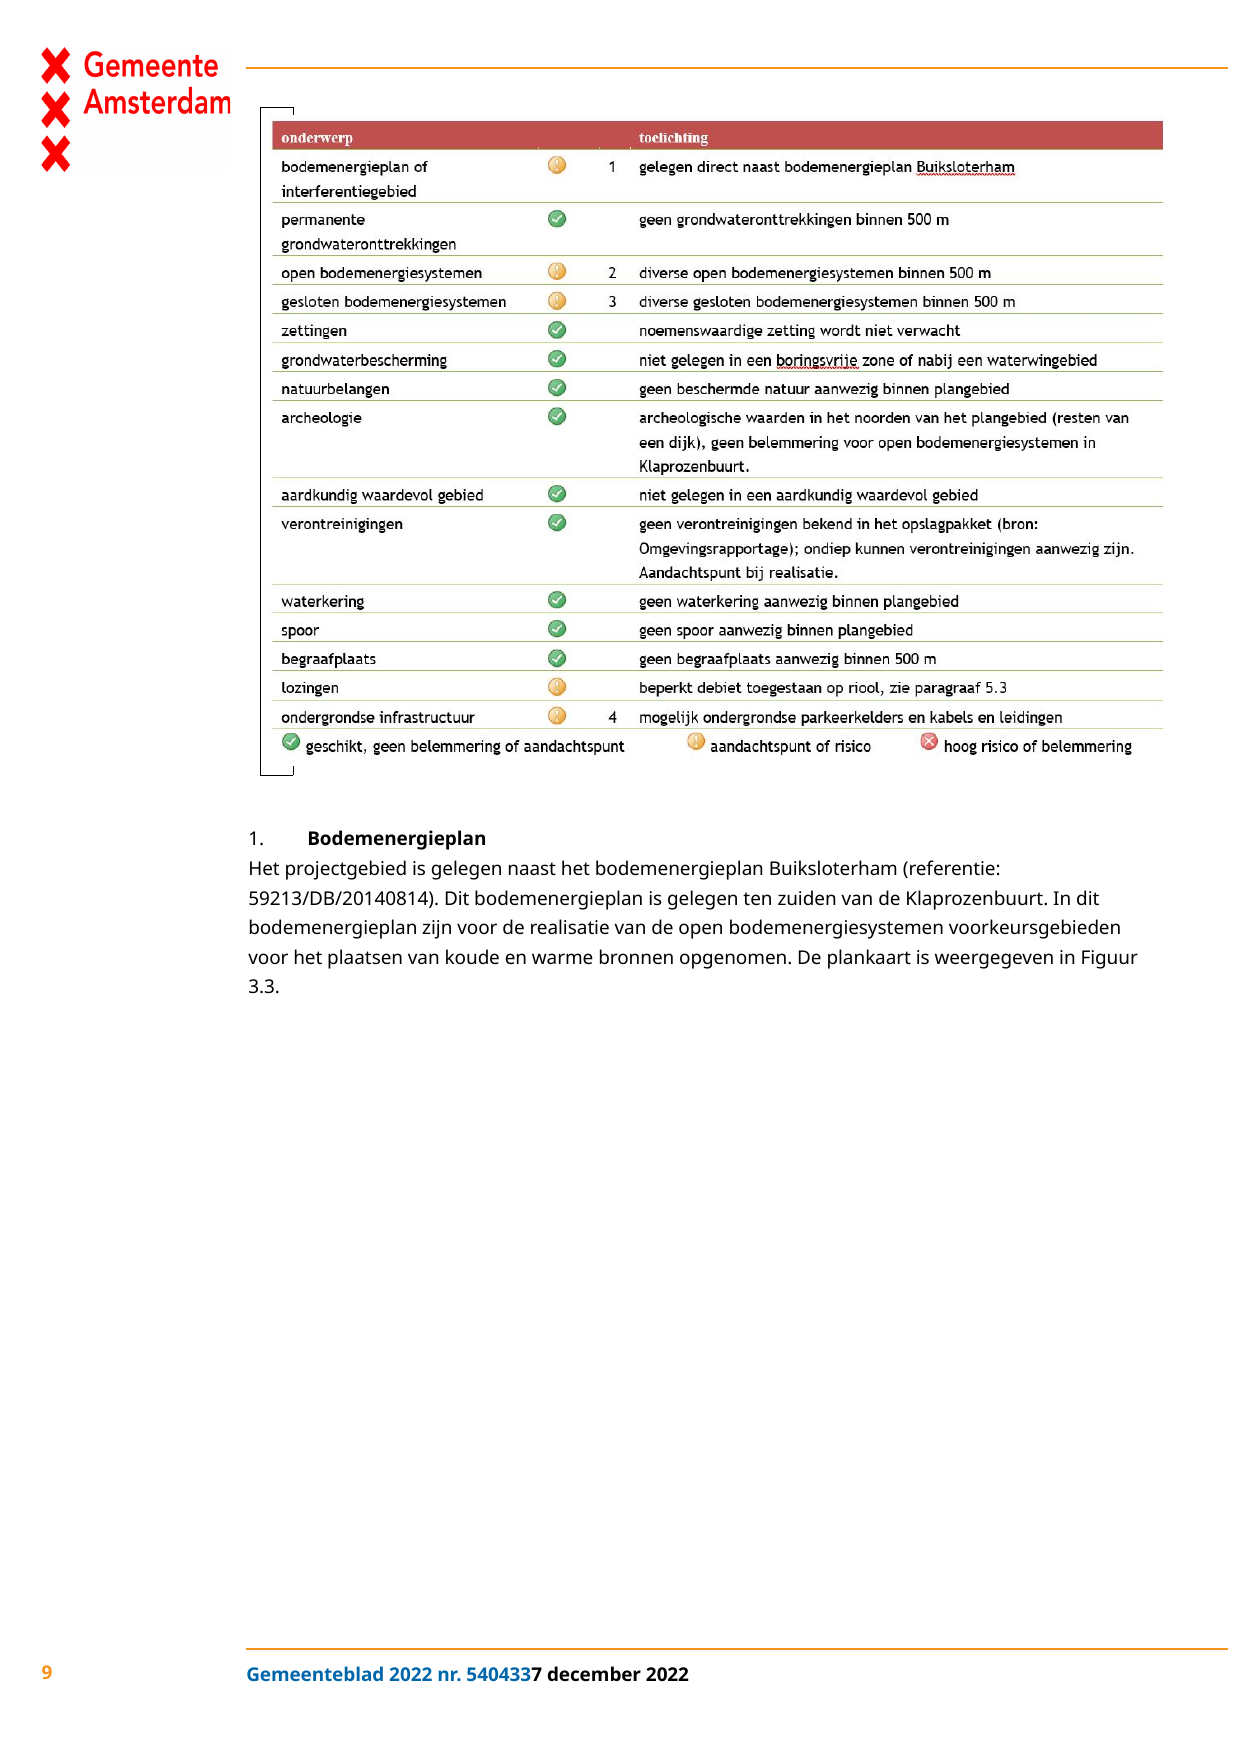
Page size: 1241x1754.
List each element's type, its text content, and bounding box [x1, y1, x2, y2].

picture [41, 47, 231, 172]
text Het projectgebied is gelegen naast het bodemenergieplan Buiksloterham (referentie: 59213/DB/20140814). Dit bodemenergieplan is gelegen ten zuiden van de Klaprozenbuurt. In dit bodemenergieplan zijn voor de realisatie van de open bodemenergiesystemen voorkeursgebieden voor het plaatsen van koude en warme bronnen opgenomen. De plankaart is weergegeven in Figuur 3.3. [248, 855, 1152, 999]
list Bodemenergieplan [248, 826, 1152, 851]
picture [268, 115, 1173, 766]
